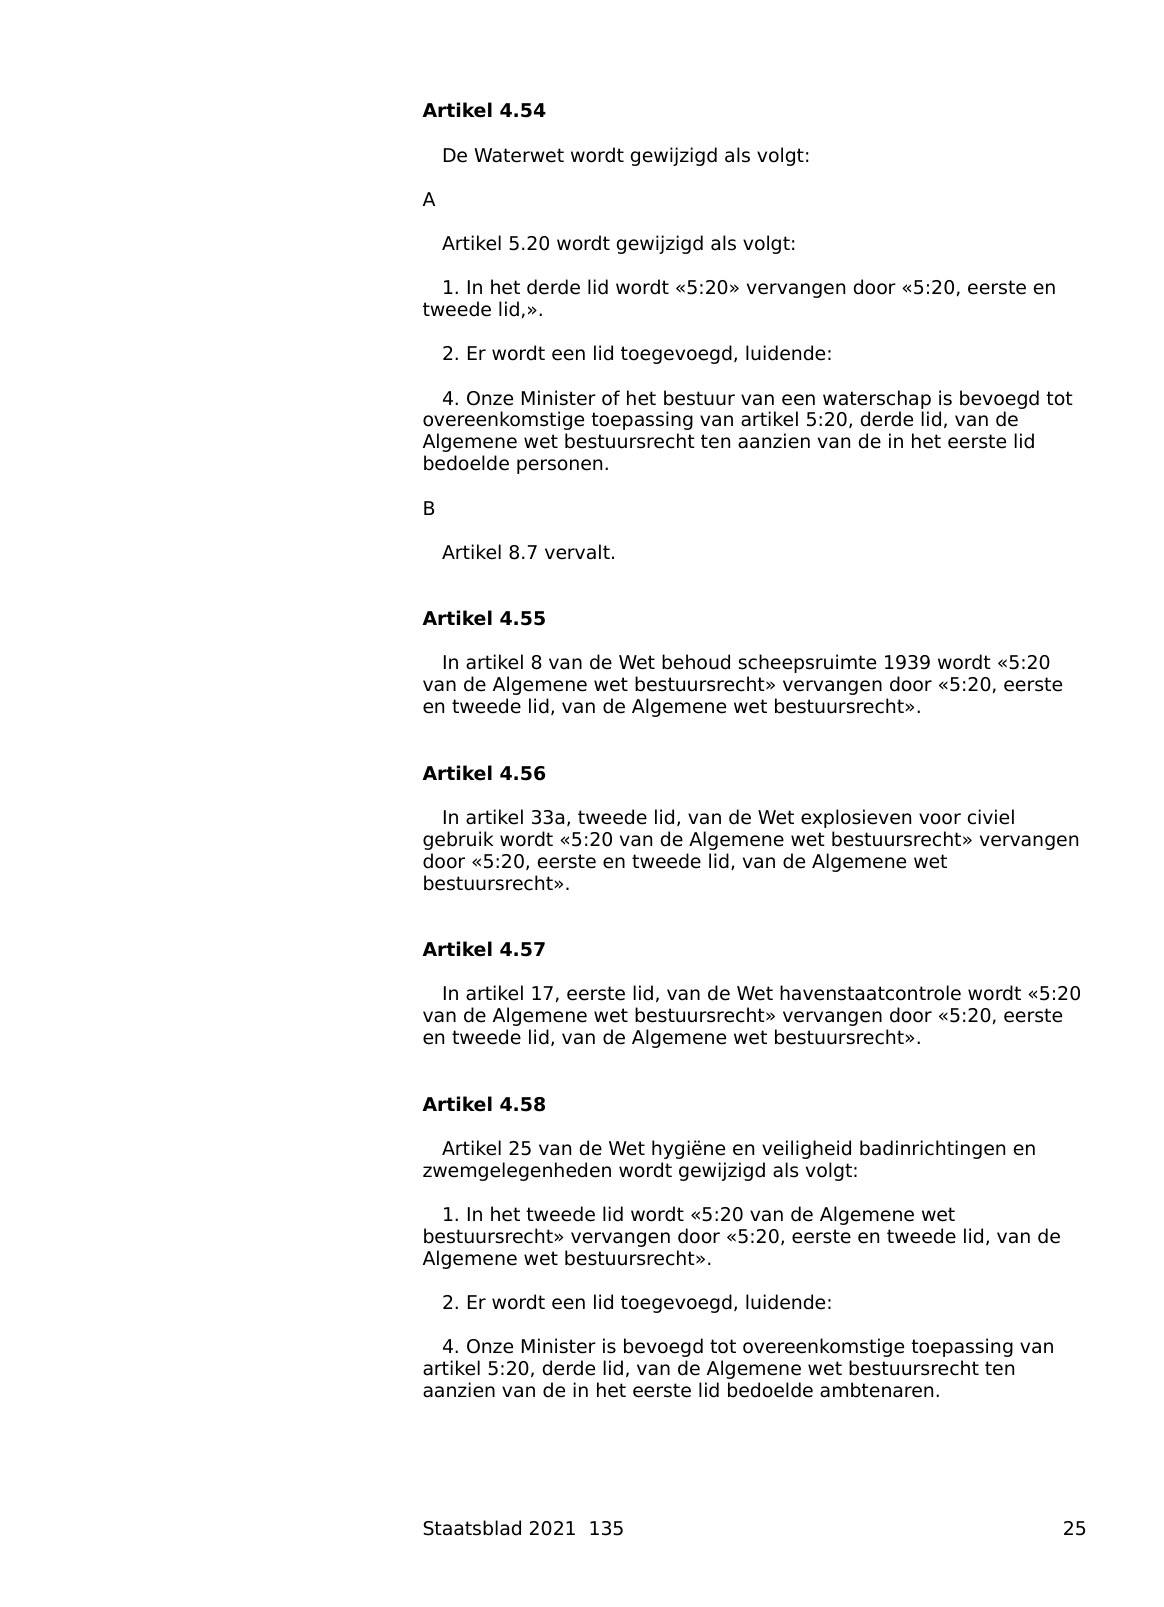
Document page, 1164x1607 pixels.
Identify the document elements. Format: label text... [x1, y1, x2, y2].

text Artikel 25 van de Wet hygiëne en veiligheid badinrichtingen en zwemgelegenheden wordt gewijzigd als volgt: [422, 1138, 1087, 1182]
text Artikel 5.20 wordt gewijzigd als volgt: [422, 233, 1087, 255]
text In artikel 8 van de Wet behoud scheepsruimte 1939 wordt «5:20 van de Algemene wet bestuursrecht» vervangen door «5:20, eerste en tweede lid, van de Algemene wet bestuursrecht». [422, 652, 1087, 718]
subtitle Artikel 4.58 [422, 1093, 1087, 1115]
text 4. Onze Minister is bevoegd tot overeenkomstige toepassing van artikel 5:20, derde lid, van de Algemene wet bestuursrecht ten aanzien van de in het eerste lid bedoelde ambtenaren. [422, 1336, 1087, 1402]
subtitle Artikel 4.57 [422, 939, 1087, 961]
text Artikel 8.7 vervalt. [422, 542, 1087, 564]
text 1. In het derde lid wordt «5:20» vervangen door «5:20, eerste en tweede lid,». [422, 277, 1087, 321]
subtitle Artikel 4.55 [422, 608, 1087, 630]
text 4. Onze Minister of het bestuur van een waterschap is bevoegd tot overeenkomstige toepassing van artikel 5:20, derde lid, van de Algemene wet bestuursrecht ten aanzien van de in het eerste lid bedoelde personen. [422, 387, 1087, 475]
text A [422, 189, 1087, 211]
text 2. Er wordt een lid toegevoegd, luidende: [422, 1292, 1087, 1314]
text In artikel 17, eerste lid, van de Wet havenstaatcontrole wordt «5:20 van de Algemene wet bestuursrecht» vervangen door «5:20, eerste en tweede lid, van de Algemene wet bestuursrecht». [422, 983, 1087, 1049]
subtitle Artikel 4.54 [422, 100, 1087, 122]
text 1. In het tweede lid wordt «5:20 van de Algemene wet bestuursrecht» vervangen door «5:20, eerste en tweede lid, van de Algemene wet bestuursrecht». [422, 1204, 1087, 1270]
text B [422, 497, 1087, 519]
subtitle Artikel 4.56 [422, 762, 1087, 784]
text In artikel 33a, tweede lid, van de Wet explosieven voor civiel gebruik wordt «5:20 van de Algemene wet bestuursrecht» vervangen door «5:20, eerste en tweede lid, van de Algemene wet bestuursrecht». [422, 807, 1087, 894]
text De Waterwet wordt gewijzigd als volgt: [422, 144, 1087, 167]
text 2. Er wordt een lid toegevoegd, luidende: [422, 343, 1087, 365]
